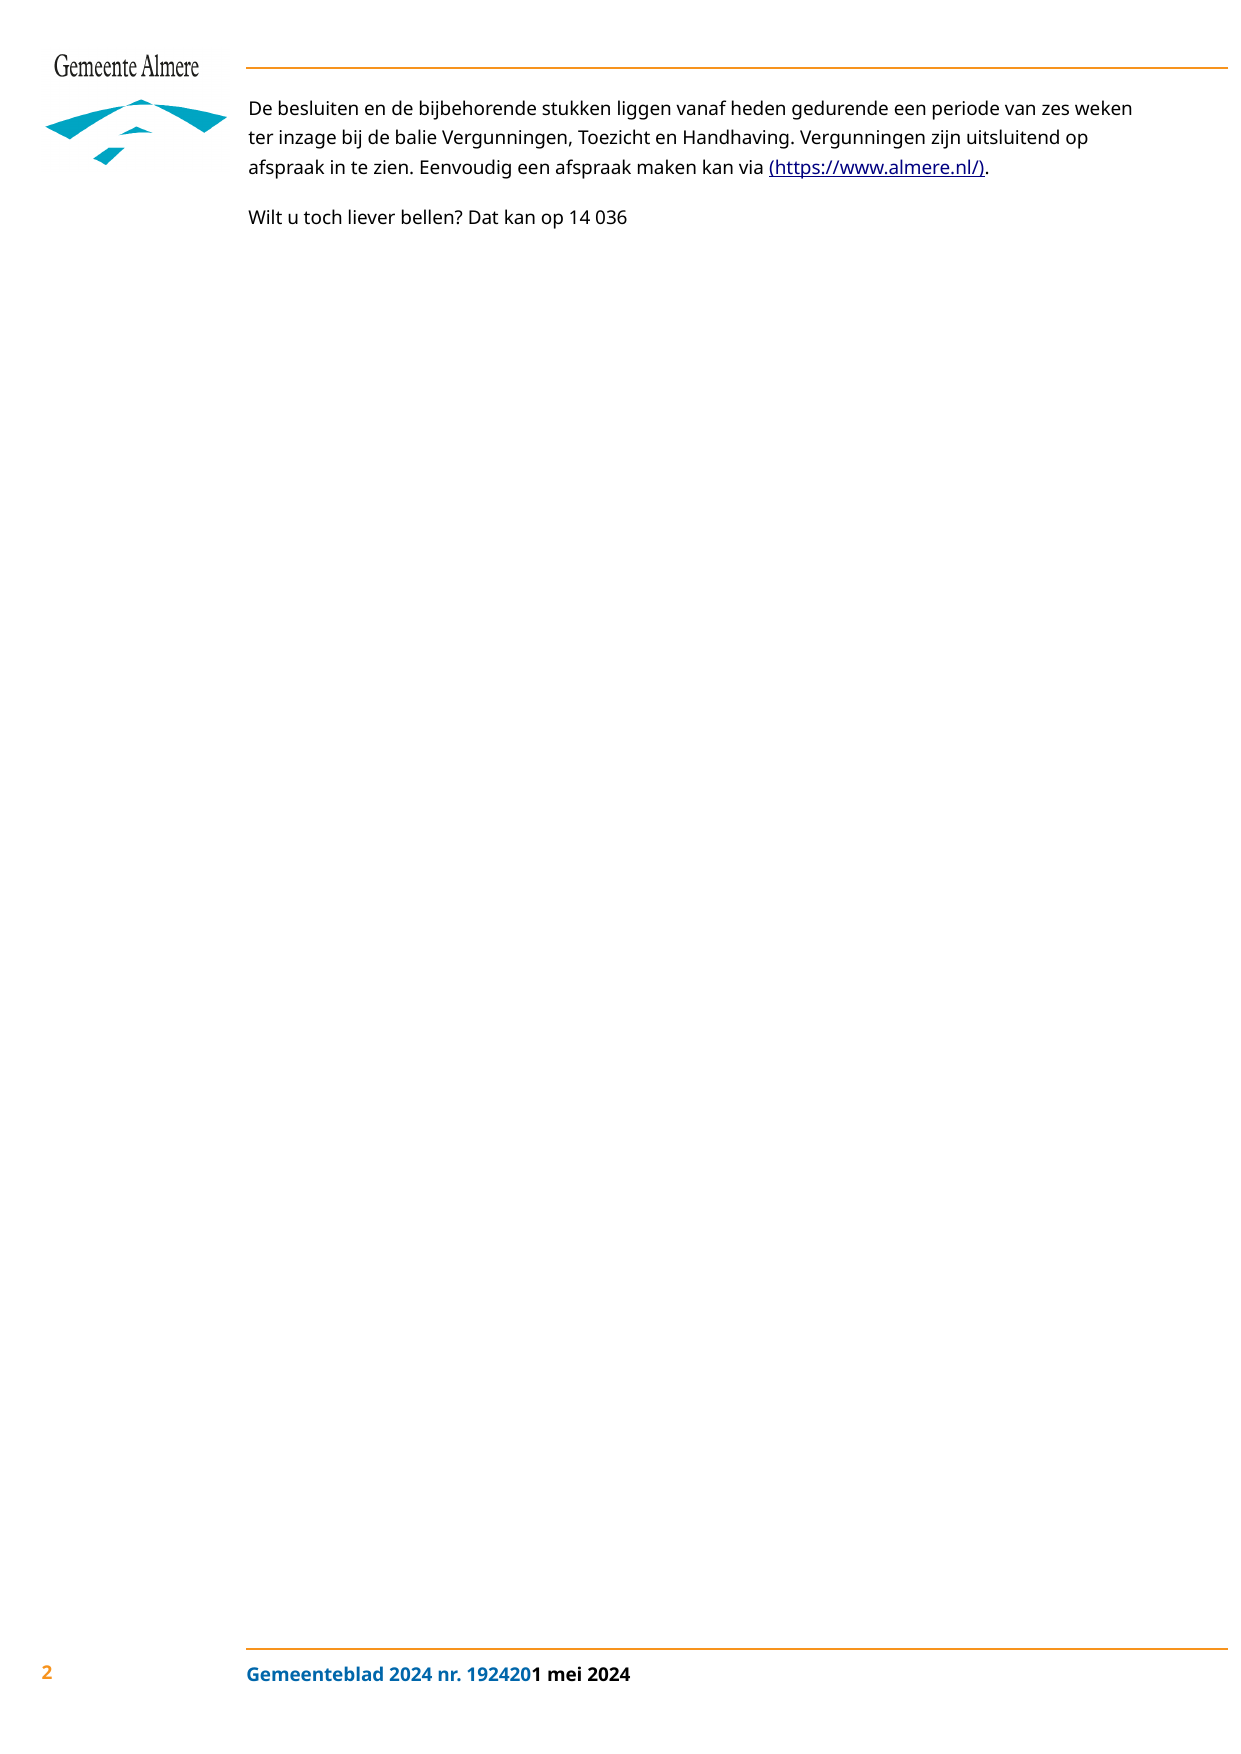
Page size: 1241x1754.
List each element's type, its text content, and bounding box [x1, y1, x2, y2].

text De besluiten en de bijbehorende stukken liggen vanaf heden gedurende een periode van zes weken ter inzage bij de balie Vergunningen, Toezicht en Handhaving. Vergunningen zijn uitsluitend op afspraak in te zien. Eenvoudig een afspraak maken kan via (https://www.almere.nl/). [248, 95, 1152, 180]
picture [41, 47, 231, 172]
text Wilt u toch liever bellen? Dat kan op 14 036 [248, 204, 1152, 230]
